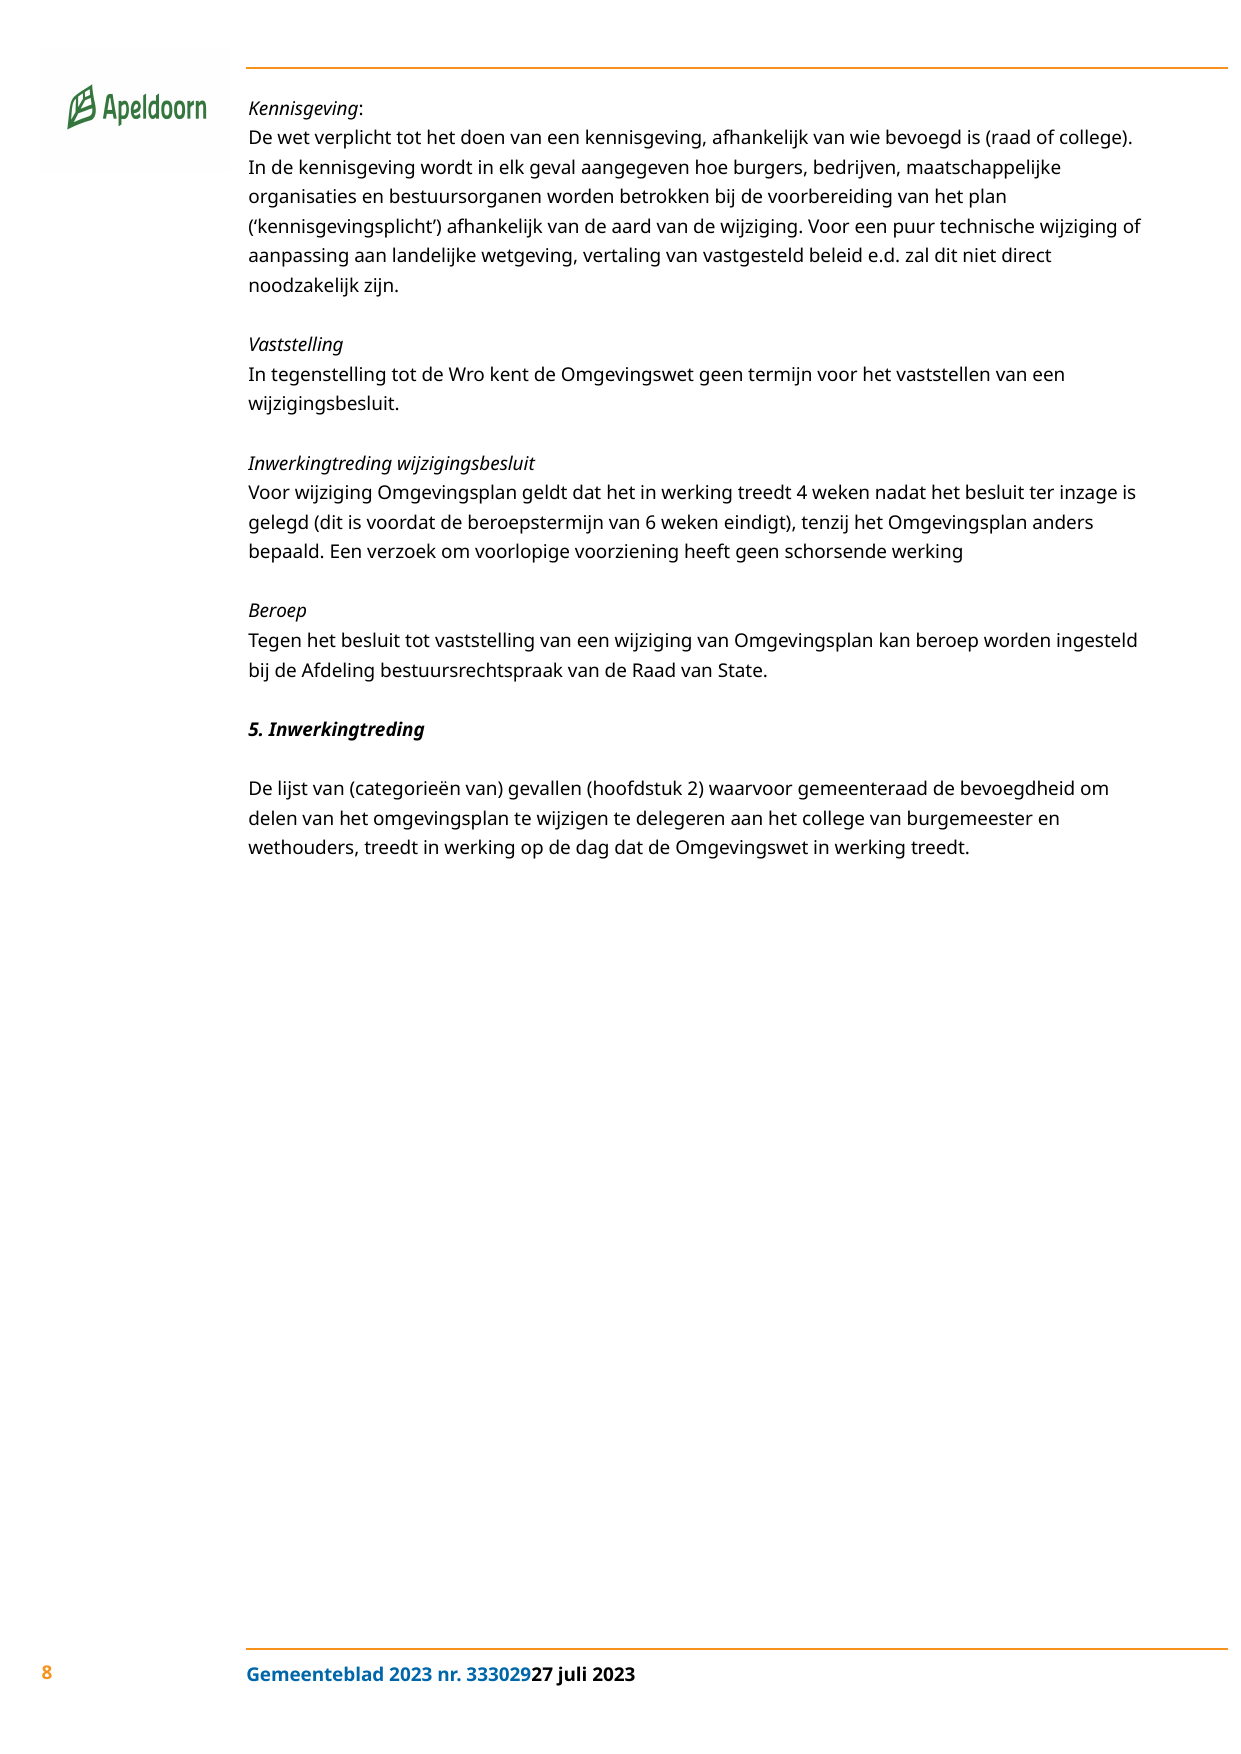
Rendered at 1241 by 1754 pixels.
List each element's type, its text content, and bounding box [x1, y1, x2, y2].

text De lijst van (categorieën van) gevallen (hoofdstuk 2) waarvoor gemeenteraad de bevoegdheid om delen van het omgevingsplan te wijzigen te delegeren aan het college van burgemeester en wethouders, treedt in werking op de dag dat de Omgevingswet in werking treedt. [248, 775, 1152, 860]
text Beroep [248, 598, 1152, 623]
text In tegenstelling tot de Wro kent de Omgevingswet geen termijn voor het vaststellen van een wijzigingsbesluit. [248, 361, 1152, 416]
text De wet verplicht tot het doen van een kennisgeving, afhankelijk van wie bevoegd is (raad of college). In de kennisgeving wordt in elk geval aangegeven hoe burgers, bedrijven, maatschappelijke organisaties en bestuursorganen worden betrokken bij de voorbereiding van het plan (‘kennisgevingsplicht’) afhankelijk van de aard van de wijziging. Voor een puur technische wijziging of aanpassing aan landelijke wetgeving, vertaling van vastgesteld beleid e.d. zal dit niet direct noodzakelijk zijn. [248, 124, 1152, 298]
text Voor wijziging Omgevingsplan geldt dat het in werking treedt 4 weken nadat het besluit ter inzage is gelegd (dit is voordat de beroepstermijn van 6 weken eindigt), tenzij het Omgevingsplan anders bepaald. Een verzoek om voorlopige voorziening heeft geen schorsende werking [248, 479, 1152, 564]
text Inwerkingtreding wijzigingsbesluit [248, 450, 1152, 476]
picture [41, 47, 231, 172]
text Tegen het besluit tot vaststelling van een wijziging van Omgevingsplan kan beroep worden ingesteld bij de Afdeling bestuursrechtspraak van de Raad van State. [248, 627, 1152, 683]
text Vaststelling [248, 331, 1152, 357]
text 5. Inwerkingtreding [248, 716, 1152, 742]
text Kennisgeving: [248, 95, 1152, 121]
